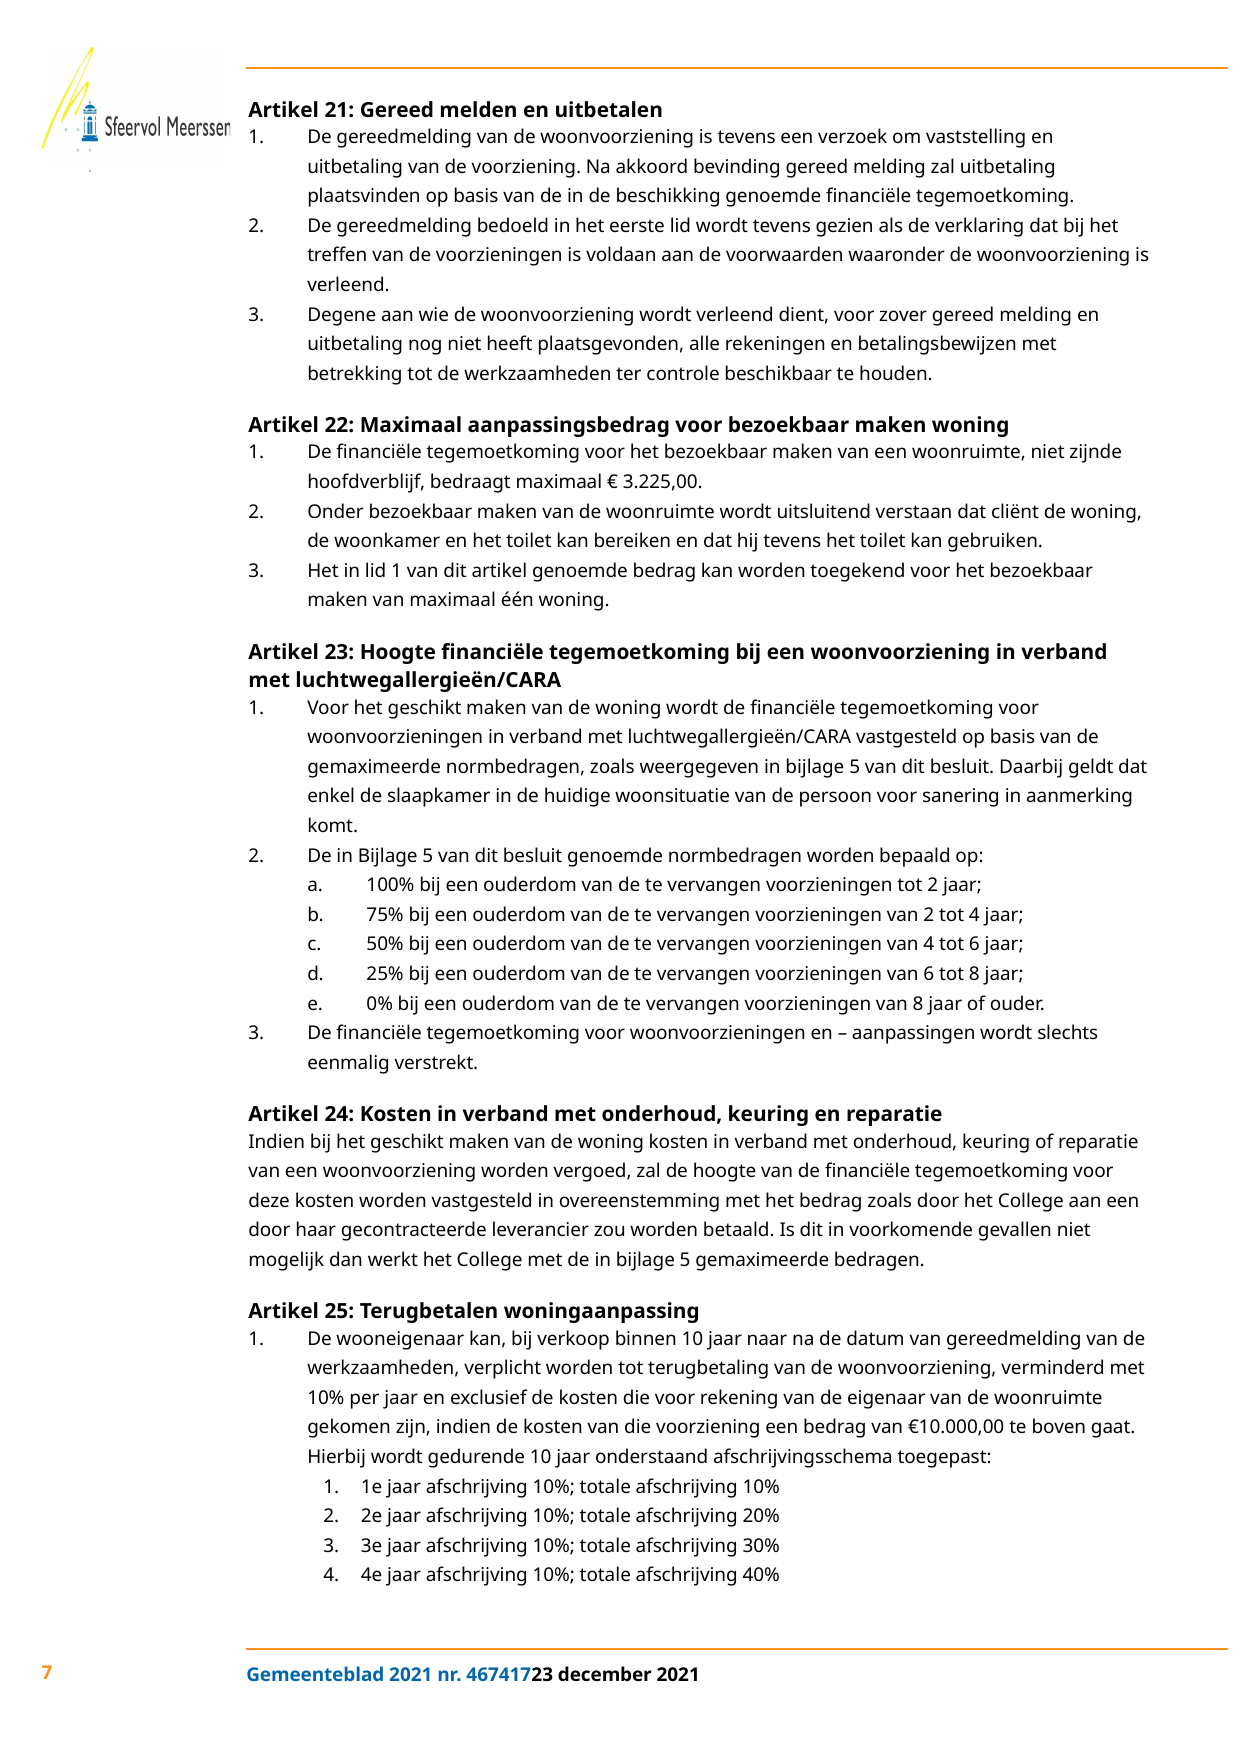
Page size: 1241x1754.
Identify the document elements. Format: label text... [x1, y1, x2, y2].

list 4e jaar afschrijving 10%; totale afschrijving 40% [323, 1562, 1152, 1587]
list 25% bij een ouderdom van de te vervangen voorzieningen van 6 tot 8 jaar; [307, 960, 1152, 986]
text Artikel 22: Maximaal aanpassingsbedrag voor bezoekbaar maken woning [248, 410, 1152, 439]
list De financiële tegemoetkoming voor het bezoekbaar maken van een woonruimte, niet zijnde hoofdverblijf, bedraagt maximaal € 3.225,00. [248, 439, 1152, 494]
list 100% bij een ouderdom van de te vervangen voorzieningen tot 2 jaar; [307, 871, 1152, 897]
list 3e jaar afschrijving 10%; totale afschrijving 30% [323, 1532, 1152, 1558]
list De gereedmelding van de woonvoorziening is tevens een verzoek om vaststelling en uitbetaling van de voorziening. Na akkoord bevinding gereed melding zal uitbetaling plaatsvinden op basis van de in de beschikking genoemde financiële tegemoetkoming. [248, 123, 1152, 208]
list 50% bij een ouderdom van de te vervangen voorzieningen van 4 tot 6 jaar; [307, 931, 1152, 956]
list Degene aan wie de woonvoorziening wordt verleend dient, voor zover gereed melding en uitbetaling nog niet heeft plaatsgevonden, alle rekeningen en betalingsbewijzen met betrekking tot de werkzaamheden ter controle beschikbaar te houden. [248, 301, 1152, 386]
list 2e jaar afschrijving 10%; totale afschrijving 20% [323, 1502, 1152, 1528]
list De financiële tegemoetkoming voor woonvoorzieningen en – aanpassingen wordt slechts eenmalig verstrekt. [248, 1019, 1152, 1075]
text Artikel 25: Terugbetalen woningaanpassing [248, 1297, 1152, 1325]
list Onder bezoekbaar maken van de woonruimte wordt uitsluitend verstaan dat cliënt de woning, de woonkamer en het toilet kan bereiken en dat hij tevens het toilet kan gebruiken. [248, 498, 1152, 553]
list 0% bij een ouderdom van de te vervangen voorzieningen van 8 jaar of ouder. [307, 990, 1152, 1016]
text Indien bij het geschikt maken van de woning kosten in verband met onderhoud, keuring of reparatie van een woonvoorziening worden vergoed, zal de hoogte van de financiële tegemoetkoming voor deze kosten worden vastgesteld in overeenstemming met het bedrag zoals door het College aan een door haar gecontracteerde leverancier zou worden betaald. Is dit in voorkomende gevallen niet mogelijk dan werkt het College met de in bijlage 5 gemaximeerde bedragen. [248, 1128, 1152, 1272]
text Artikel 21: Gereed melden en uitbetalen [248, 95, 1152, 123]
list 75% bij een ouderdom van de te vervangen voorzieningen van 2 tot 4 jaar; [307, 901, 1152, 927]
list 1e jaar afschrijving 10%; totale afschrijving 10% [323, 1473, 1152, 1499]
picture [41, 47, 231, 172]
text Artikel 24: Kosten in verband met onderhoud, keuring en reparatie [248, 1099, 1152, 1128]
list Het in lid 1 van dit artikel genoemde bedrag kan worden toegekend voor het bezoekbaar maken van maximaal één woning. [248, 557, 1152, 612]
list De gereedmelding bedoeld in het eerste lid wordt tevens gezien als de verklaring dat bij het treffen van de voorzieningen is voldaan aan de voorwaarden waaronder de woonvoorziening is verleend. [248, 212, 1152, 297]
list De in Bijlage 5 van dit besluit genoemde normbedragen worden bepaald op: [248, 842, 1152, 868]
list De wooneigenaar kan, bij verkoop binnen 10 jaar naar na de datum van gereedmelding van de werkzaamheden, verplicht worden tot terugbetaling van de woonvoorziening, verminderd met 10% per jaar en exclusief de kosten die voor rekening van de eigenaar van de woonruimte gekomen zijn, indien de kosten van die voorziening een bedrag van €10.000,00 te boven gaat. Hierbij wordt gedurende 10 jaar onderstaand afschrijvingsschema toegepast: [248, 1325, 1152, 1469]
text Artikel 23: Hoogte financiële tegemoetkoming bij een woonvoorziening in verband met luchtwegallergieën/CARA [248, 637, 1152, 694]
list Voor het geschikt maken van de woning wordt de financiële tegemoetkoming voor woonvoorzieningen in verband met luchtwegallergieën/CARA vastgesteld op basis van de gemaximeerde normbedragen, zoals weergegeven in bijlage 5 van dit besluit. Daarbij geldt dat enkel de slaapkamer in de huidige woonsituatie van de persoon voor sanering in aanmerking komt. [248, 694, 1152, 838]
